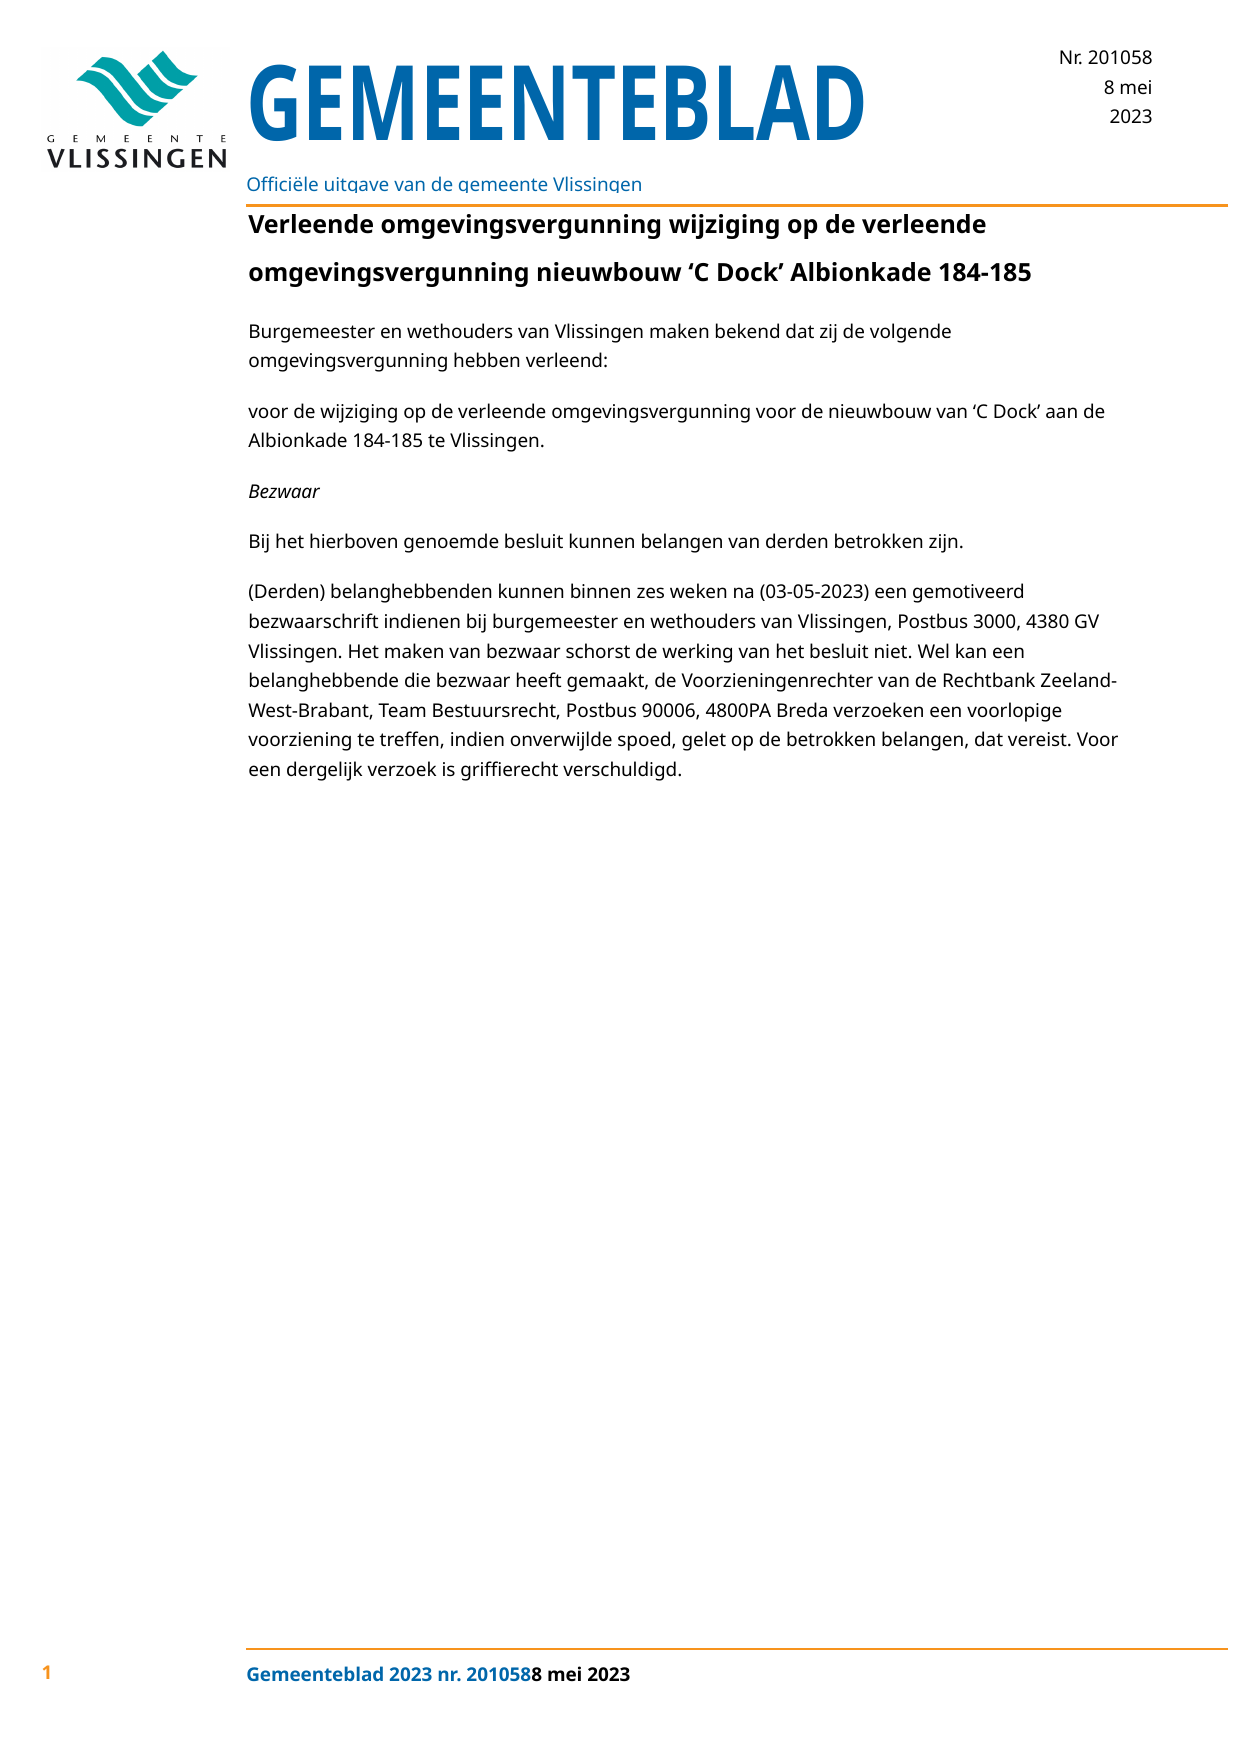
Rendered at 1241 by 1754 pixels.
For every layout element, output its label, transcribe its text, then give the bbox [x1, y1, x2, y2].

picture [41, 47, 231, 172]
text voor de wijziging op de verleende omgevingsvergunning voor de nieuwbouw van ‘C Dock’ aan de Albionkade 184-185 te Vlissingen. [248, 398, 1152, 453]
text Burgemeester en wethouders van Vlissingen maken bekend dat zij de volgende omgevingsvergunning hebben verleend: [248, 318, 1152, 373]
text Verleende omgevingsvergunning wijziging op de verleende omgevingsvergunning nieuwbouw ‘C Dock’ Albionkade 184-185 [248, 207, 1152, 288]
text Bij het hierboven genoemde besluit kunnen belangen van derden betrokken zijn. [248, 528, 1152, 554]
text (Derden) belanghebbenden kunnen binnen zes weken na (03-05-2023) een gemotiveerd bezwaarschrift indienen bij burgemeester en wethouders van Vlissingen, Postbus 3000, 4380 GV Vlissingen. Het maken van bezwaar schorst de werking van het besluit niet. Wel kan een belanghebbende die bezwaar heeft gemaakt, de Voorzieningenrechter van de Rechtbank Zeeland-West-Brabant, Team Bestuursrecht, Postbus 90006, 4800PA Breda verzoeken een voorlopige voorziening te treffen, indien onverwijlde spoed, gelet op de betrokken belangen, dat vereist. Voor een dergelijk verzoek is griffierecht verschuldigd. [248, 579, 1152, 782]
text Bezwaar [248, 478, 1152, 504]
